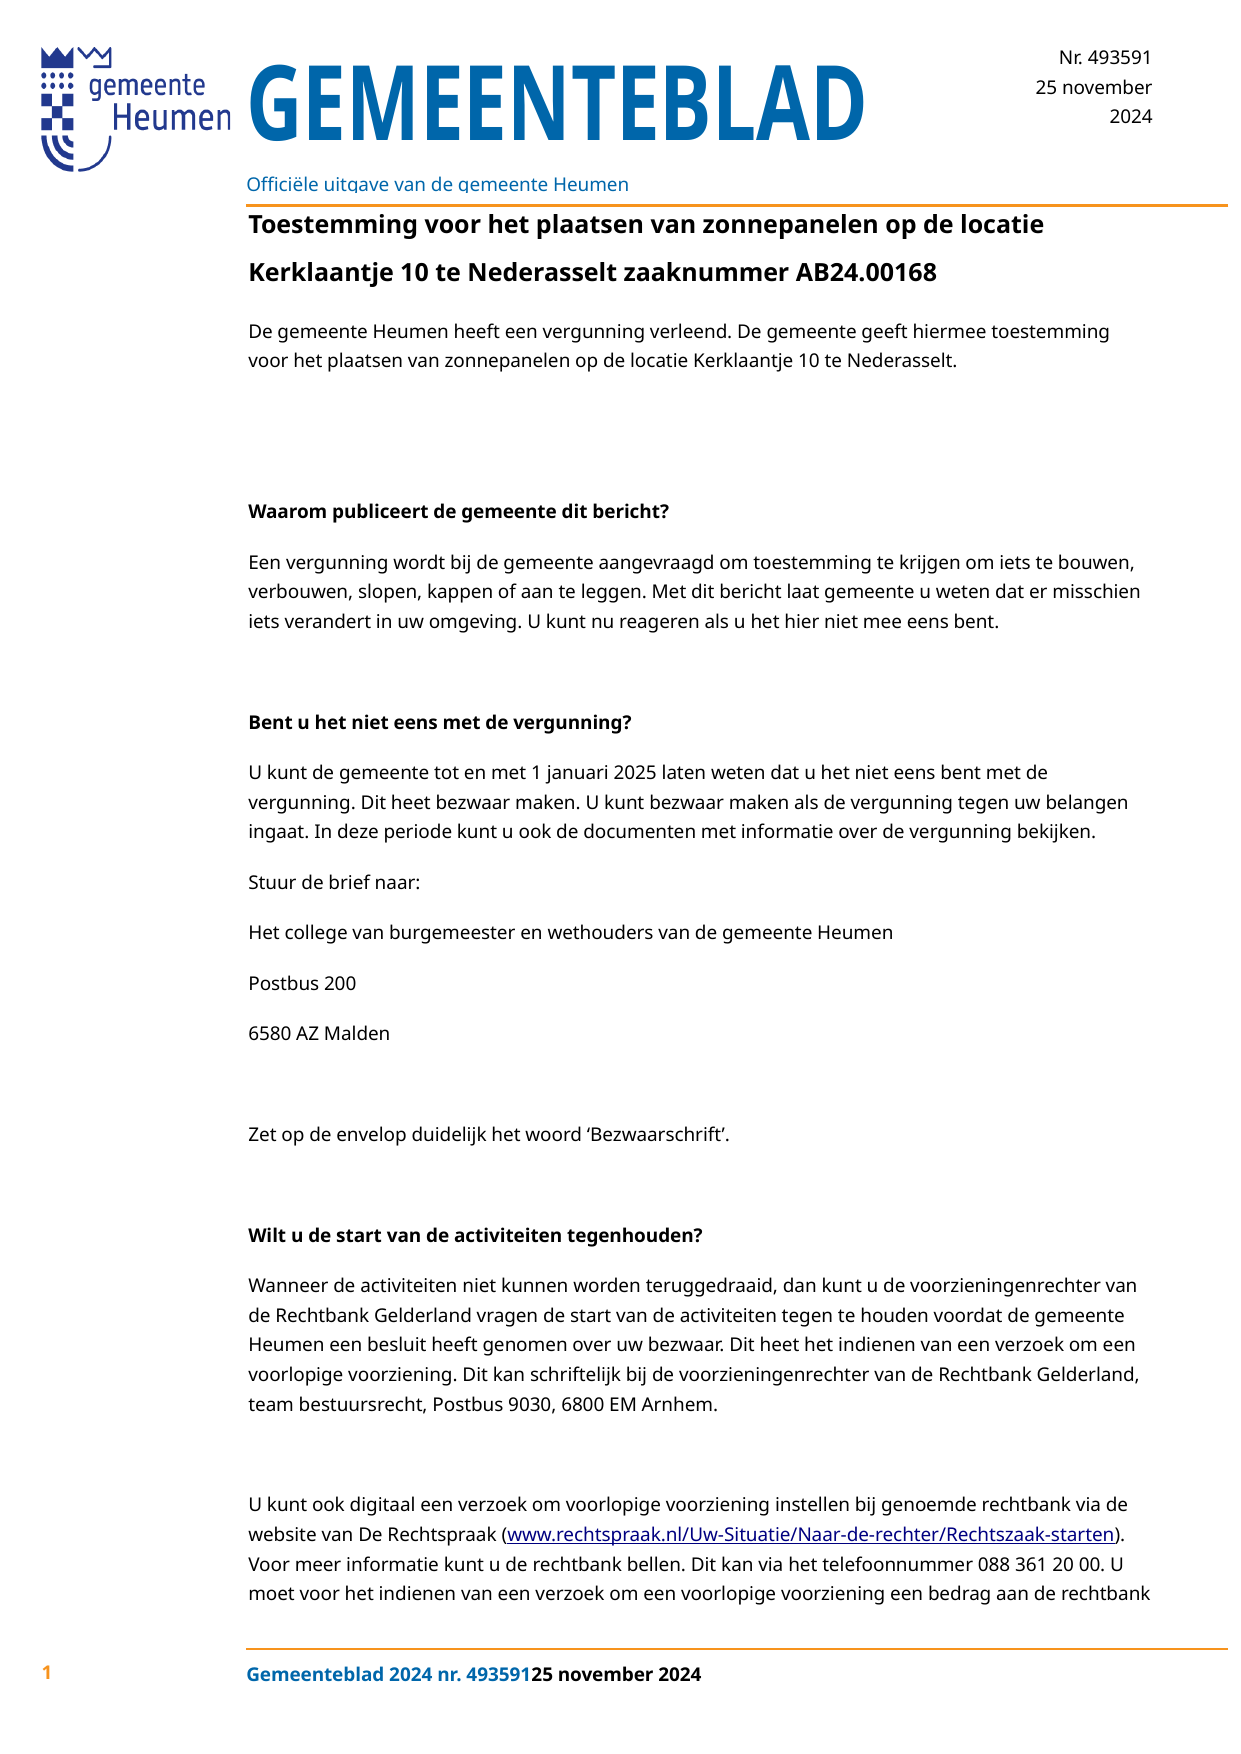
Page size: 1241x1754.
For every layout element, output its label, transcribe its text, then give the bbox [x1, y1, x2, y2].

text 6580 AZ Malden [248, 1020, 1152, 1046]
text Stuur de brief naar: [248, 869, 1152, 895]
text Het college van burgemeester en wethouders van de gemeente Heumen [248, 919, 1152, 945]
text Postbus 200 [248, 970, 1152, 996]
text Zet op de envelop duidelijk het woord ‘Bezwaarschrift’. [248, 1121, 1152, 1147]
text De gemeente Heumen heeft een vergunning verleend. De gemeente geeft hiermee toestemming voor het plaatsen van zonnepanelen op de locatie Kerklaantje 10 te Nederasselt. [248, 318, 1152, 373]
text Toestemming voor het plaatsen van zonnepanelen op de locatie Kerklaantje 10 te Nederasselt zaaknummer AB24.00168 [248, 207, 1152, 288]
text U kunt de gemeente tot en met 1 januari 2025 laten weten dat u het niet eens bent met de vergunning. Dit heet bezwaar maken. U kunt bezwaar maken als de vergunning tegen uw belangen ingaat. In deze periode kunt u ook de documenten met informatie over de vergunning bekijken. [248, 759, 1152, 844]
text Waarom publiceert de gemeente dit bericht? [248, 499, 1152, 524]
text Bent u het niet eens met de vergunning? [248, 709, 1152, 735]
text Een vergunning wordt bij de gemeente aangevraagd om toestemming te krijgen om iets te bouwen, verbouwen, slopen, kappen of aan te leggen. Met dit bericht laat gemeente u weten dat er misschien iets verandert in uw omgeving. U kunt nu reageren als u het hier niet mee eens bent. [248, 549, 1152, 634]
text Wilt u de start van de activiteiten tegenhouden? [248, 1222, 1152, 1248]
text U kunt ook digitaal een verzoek om voorlopige voorziening instellen bij genoemde rechtbank via de website van De Rechtspraak (www.rechtspraak.nl/Uw-Situatie/Naar-de-rechter/Rechtszaak-starten). Voor meer informatie kunt u de rechtbank bellen. Dit kan via het telefoonnummer 088 361 20 00. U moet voor het indienen van een verzoek om een voorlopige voorziening een bedrag aan de rechtbank [248, 1492, 1152, 1606]
picture [41, 47, 231, 172]
text Wanneer de activiteiten niet kunnen worden teruggedraaid, dan kunt u de voorzieningenrechter van de Rechtbank Gelderland vragen de start van de activiteiten tegen te houden voordat de gemeente Heumen een besluit heeft genomen over uw bezwaar. Dit heet het indienen van een verzoek om een voorlopige voorziening. Dit kan schriftelijk bij de voorzieningenrechter van de Rechtbank Gelderland, team bestuursrecht, Postbus 9030, 6800 EM Arnhem. [248, 1272, 1152, 1417]
